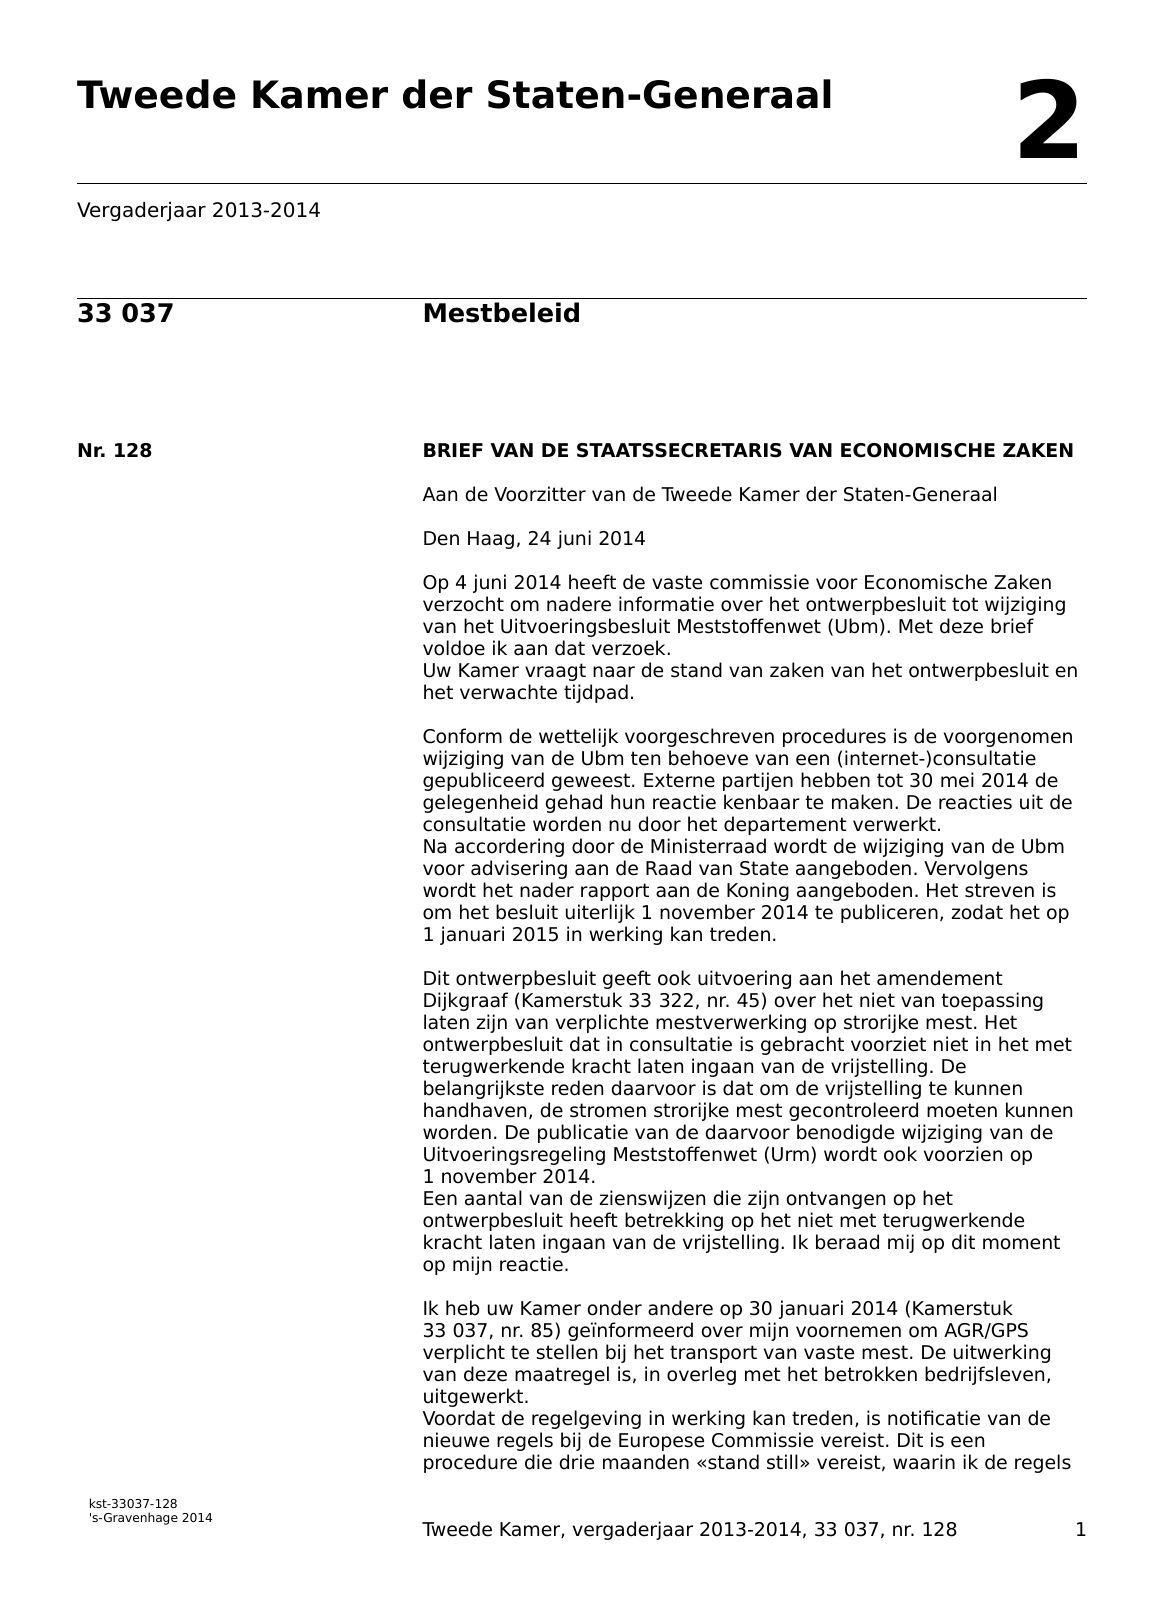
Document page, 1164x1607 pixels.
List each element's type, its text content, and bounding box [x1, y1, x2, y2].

text 's-Gravenhage 2014 [88, 1511, 323, 1525]
text Op 4 juni 2014 heeft de vaste commissie voor Economische Zaken verzocht om nadere informatie over het ontwerpbesluit tot wijziging van het Uitvoeringsbesluit Meststoffenwet (Ubm). Met deze brief voldoe ik aan dat verzoek. [422, 572, 1087, 660]
text Uw Kamer vraagt naar de stand van zaken van het ontwerpbesluit en het verwachte tijdpad. [422, 660, 1087, 704]
text Een aantal van de zienswijzen die zijn ontvangen op het ontwerpbesluit heeft betrekking op het niet met terugwerkende kracht laten ingaan van de vrijstelling. Ik beraad mij op dit moment op mijn reactie. [422, 1188, 1087, 1276]
table_header 2 [886, 59, 1087, 183]
text Dit ontwerpbesluit geeft ook uitvoering aan het amendement Dijkgraaf (Kamerstuk 33 322, nr. 45) over het niet van toepassing laten zijn van verplichte mestverwerking op strorijke mest. Het ontwerpbesluit dat in consultatie is gebracht voorziet niet in het met terugwerkende kracht laten ingaan van de vrijstelling. De belangrijkste reden daarvoor is dat om de vrijstelling te kunnen handhaven, de stromen strorijke mest gecontroleerd moeten kunnen worden. De publicatie van de daarvoor benodigde wijziging van de Uitvoeringsregeling Meststoffenwet (Urm) wordt ook voorzien op 1 november 2014. [422, 968, 1087, 1188]
text Conform de wettelijk voorgeschreven procedures is de voorgenomen wijziging van de Ubm ten behoeve van een (internet-)consultatie gepubliceerd geweest. Externe partijen hebben tot 30 mei 2014 de gelegenheid gehad hun reactie kenbaar te maken. De reacties uit de consultatie worden nu door het departement verwerkt. [422, 726, 1087, 836]
text Na accordering door de Ministerraad wordt de wijziging van de Ubm voor advisering aan de Raad van State aangeboden. Vervolgens wordt het nader rapport aan de Koning aangeboden. Het streven is om het besluit uiterlijk 1 november 2014 te publiceren, zodat het op 1 januari 2015 in werking kan treden. [422, 836, 1087, 946]
subtitle Nr. 128 BRIEF VAN DE STAATSSECRETARIS VAN ECONOMISCHE ZAKEN [77, 440, 1087, 462]
text kst-33037-128 [88, 1497, 323, 1511]
text Den Haag, 24 juni 2014 [422, 528, 1087, 550]
text Aan de Voorzitter van de Tweede Kamer der Staten-Generaal [422, 484, 1087, 506]
text Ik heb uw Kamer onder andere op 30 januari 2014 (Kamerstuk 33 037, nr. 85) geïnformeerd over mijn voornemen om AGR/GPS verplicht te stellen bij het transport van vaste mest. De uitwerking van deze maatregel is, in overleg met het betrokken bedrijfsleven, uitgewerkt. [422, 1298, 1087, 1408]
text Voordat de regelgeving in werking kan treden, is notificatie van de nieuwe regels bij de Europese Commissie vereist. Dit is een procedure die drie maanden «stand still» vereist, waarin ik de regels [422, 1408, 1087, 1474]
table_header Tweede Kamer der Staten-Generaal [77, 59, 886, 183]
subtitle 33 037 Mestbeleid [77, 299, 1087, 329]
table_cell Vergaderjaar 2013-2014 [77, 184, 1087, 298]
